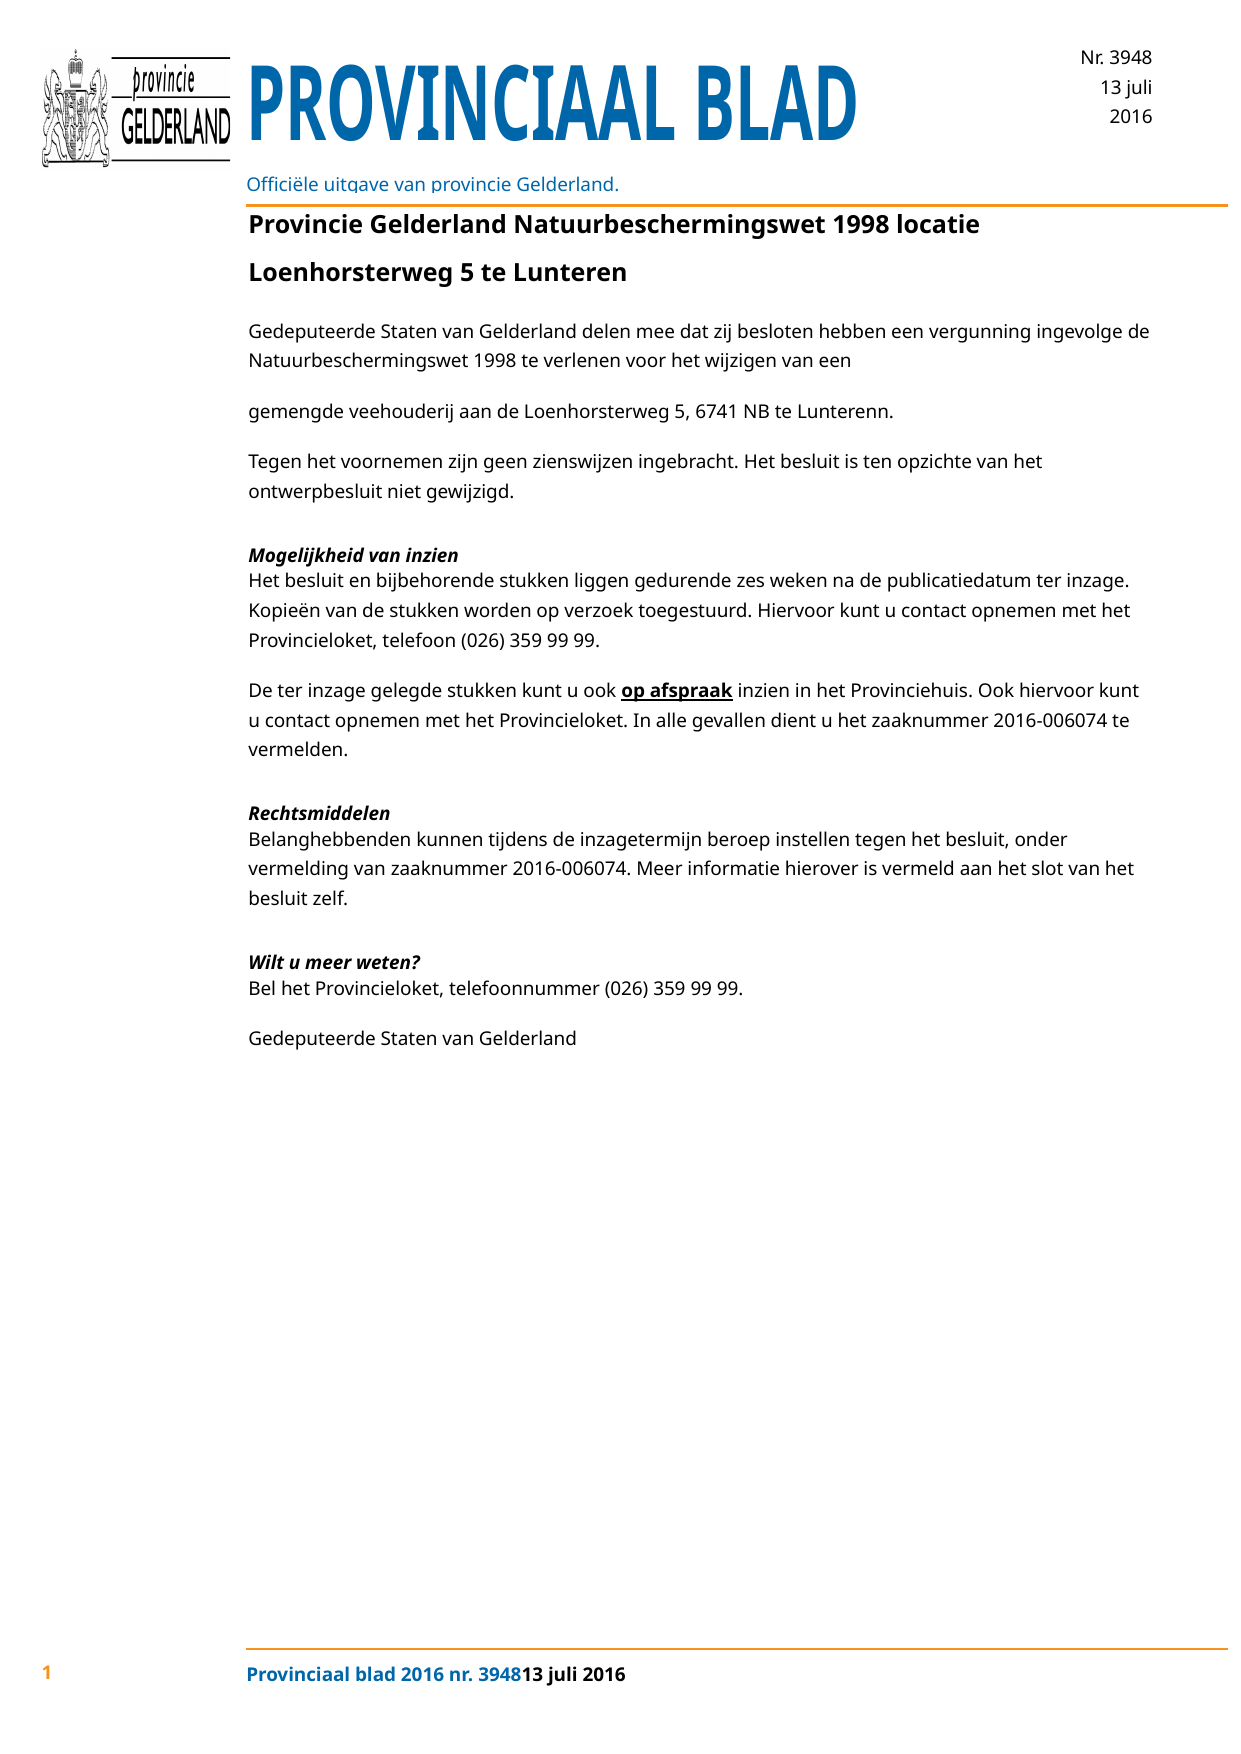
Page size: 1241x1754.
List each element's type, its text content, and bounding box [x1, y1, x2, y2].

text Mogelijkheid van inzien [248, 542, 1152, 568]
text gemengde veehouderij aan de Loenhorsterweg 5, 6741 NB te Lunterenn. [248, 398, 1152, 424]
text Bel het Provincieloket, telefoonnummer (026) 359 99 99. [248, 975, 1152, 1001]
text Wilt u meer weten? [248, 949, 1152, 975]
text Rechtsmiddelen [248, 800, 1152, 826]
text Gedeputeerde Staten van Gelderland [248, 1025, 1152, 1051]
text Het besluit en bijbehorende stukken liggen gedurende zes weken na de publicatiedatum ter inzage. Kopieën van de stukken worden op verzoek toegestuurd. Hiervoor kunt u contact opnemen met het Provincieloket, telefoon (026) 359 99 99. [248, 568, 1152, 652]
text De ter inzage gelegde stukken kunt u ook op afspraak inzien in het Provinciehuis. Ook hiervoor kunt u contact opnemen met het Provincieloket. In alle gevallen dient u het zaaknummer 2016-006074 te vermelden. [248, 677, 1152, 762]
text Tegen het voornemen zijn geen zienswijzen ingebracht. Het besluit is ten opzichte van het ontwerpbesluit niet gewijzigd. [248, 448, 1152, 504]
text Provincie Gelderland Natuurbeschermingswet 1998 locatie Loenhorsterweg 5 te Lunteren [248, 207, 1152, 288]
picture [41, 47, 231, 172]
text Gedeputeerde Staten van Gelderland delen mee dat zij besloten hebben een vergunning ingevolge de Natuurbeschermingswet 1998 te verlenen voor het wijzigen van een [248, 318, 1152, 373]
text Belanghebbenden kunnen tijdens de inzagetermijn beroep instellen tegen het besluit, onder vermelding van zaaknummer 2016-006074. Meer informatie hierover is vermeld aan het slot van het besluit zelf. [248, 826, 1152, 911]
